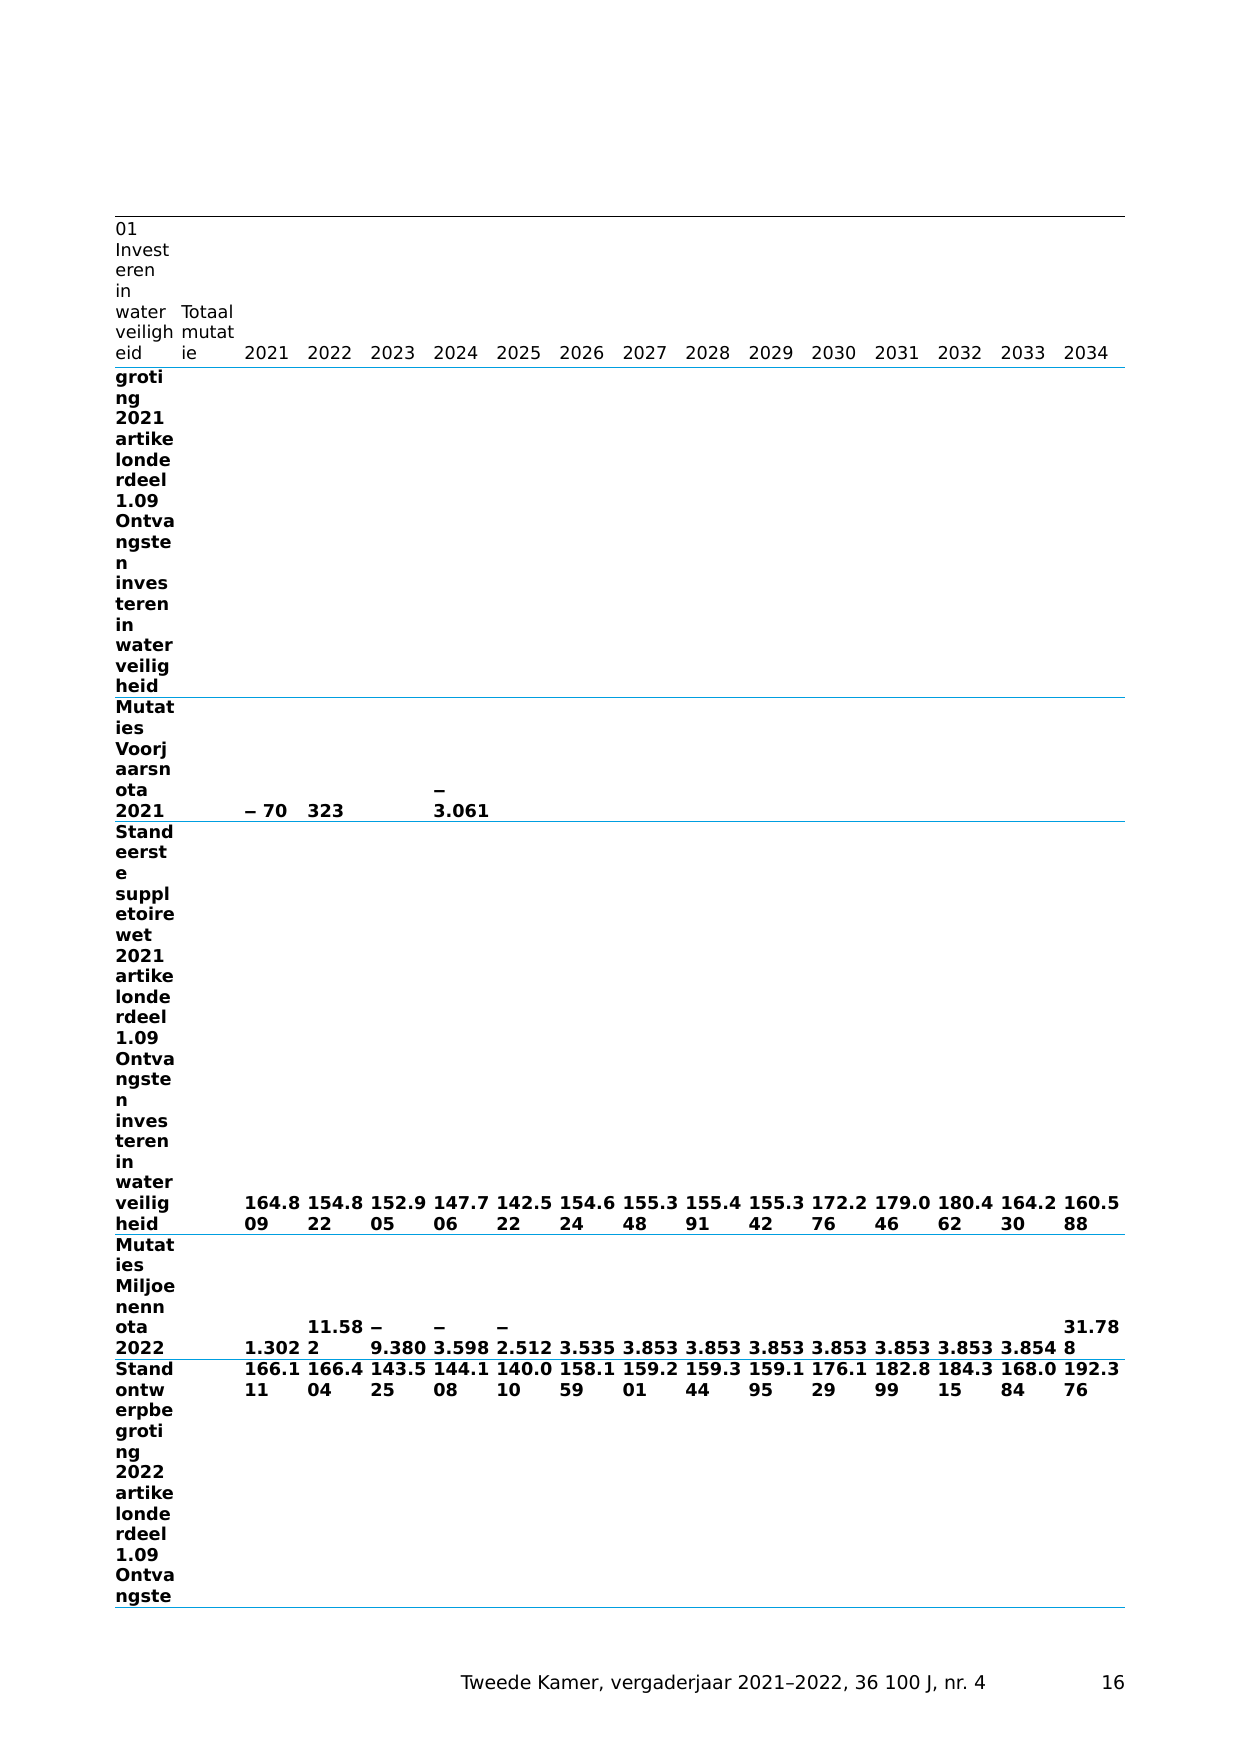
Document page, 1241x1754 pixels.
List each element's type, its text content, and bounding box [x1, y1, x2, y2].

table_cell ‒ 3.061 [430, 698, 493, 821]
table_cell ‒ 3.598 [430, 1235, 493, 1358]
table_cell [619, 698, 682, 821]
table_cell 168.084 [998, 1360, 1060, 1607]
table_cell 154.822 [304, 822, 367, 1234]
table_cell [619, 368, 682, 697]
table_cell [682, 368, 745, 697]
table_cell 152.905 [367, 822, 430, 1234]
table_cell [178, 1360, 241, 1607]
table_cell 11.582 [304, 1235, 367, 1358]
table_cell 3.853 [808, 1235, 871, 1358]
table_cell [367, 368, 430, 697]
table_cell ‒ 2.512 [493, 1235, 556, 1358]
table_cell 2031 [871, 217, 934, 366]
table_cell 3.853 [745, 1235, 808, 1358]
table_cell 323 [304, 698, 367, 821]
table_cell 2026 [556, 217, 619, 366]
table_cell [178, 698, 241, 821]
table_cell [934, 368, 997, 697]
table_cell Stand ontwerpbegroting 2022 artikelonderdeel 1.09 Ontvangste [115, 1360, 178, 1607]
table_cell 2028 [682, 217, 745, 366]
table_cell 176.129 [808, 1360, 871, 1607]
table_cell [871, 698, 934, 821]
table_cell [745, 698, 808, 821]
table_cell 159.201 [619, 1360, 682, 1607]
table_cell 147.706 [430, 822, 493, 1234]
table_cell 154.624 [556, 822, 619, 1234]
table_cell 3.854 [998, 1235, 1060, 1358]
table_cell 159.344 [682, 1360, 745, 1607]
table_cell 3.853 [934, 1235, 997, 1358]
table_cell 155.491 [682, 822, 745, 1234]
table_cell 166.404 [304, 1360, 367, 1607]
table_cell [304, 368, 367, 697]
table_cell 166.111 [241, 1360, 304, 1607]
table_cell 2023 [367, 217, 430, 366]
table_cell 2029 [745, 217, 808, 366]
table_cell 2032 [934, 217, 997, 366]
table_cell 142.522 [493, 822, 556, 1234]
table_cell 2022 [304, 217, 367, 366]
table_cell [1060, 698, 1125, 821]
table_cell 164.809 [241, 822, 304, 1234]
table_cell 1.302 [241, 1235, 304, 1358]
table_cell [493, 368, 556, 697]
table_cell [682, 698, 745, 821]
table_cell 2033 [998, 217, 1060, 366]
table_cell 158.159 [556, 1360, 619, 1607]
table_cell 143.525 [367, 1360, 430, 1607]
table_cell groting 2021 artikelonderdeel 1.09 Ontvangsten investeren in waterveiligheid [115, 368, 178, 697]
table_cell [745, 368, 808, 697]
table_cell 140.010 [493, 1360, 556, 1607]
table_cell [367, 698, 430, 821]
table_cell [998, 368, 1060, 697]
table_cell 2034 [1060, 217, 1125, 366]
table_cell 2025 [493, 217, 556, 366]
table_cell 164.230 [998, 822, 1060, 1234]
table_cell ‒ 70 [241, 698, 304, 821]
table_cell 2024 [430, 217, 493, 366]
table_cell [556, 698, 619, 821]
table_cell 159.195 [745, 1360, 808, 1607]
table_cell Totaal mutatie [178, 217, 241, 366]
table_cell Mutaties Miljoenennota 2022 [115, 1235, 178, 1358]
table_cell 3.853 [619, 1235, 682, 1358]
table_cell 155.342 [745, 822, 808, 1234]
table_cell 2027 [619, 217, 682, 366]
table_cell 2030 [808, 217, 871, 366]
table_cell 180.462 [934, 822, 997, 1234]
table_cell 160.588 [1060, 822, 1125, 1234]
table_cell ‒ 9.380 [367, 1235, 430, 1358]
table_cell 155.348 [619, 822, 682, 1234]
table_cell [241, 368, 304, 697]
table_cell [808, 698, 871, 821]
table_cell 3.853 [682, 1235, 745, 1358]
table_cell 192.376 [1060, 1360, 1125, 1607]
table_cell Stand eerste suppletoire wet 2021 artikelonderdeel 1.09 Ontvangsten investeren in waterveiligheid [115, 822, 178, 1234]
table_cell 2021 [241, 217, 304, 366]
table_cell 3.853 [871, 1235, 934, 1358]
table_cell [493, 698, 556, 821]
table_cell [430, 368, 493, 697]
table_cell [1060, 368, 1125, 697]
table_cell [871, 368, 934, 697]
table_cell 184.315 [934, 1360, 997, 1607]
table_cell 31.788 [1060, 1235, 1125, 1358]
table_cell 3.535 [556, 1235, 619, 1358]
table_cell 01 Investeren in waterveiligheid [115, 217, 178, 366]
table_cell 182.899 [871, 1360, 934, 1607]
table_cell [934, 698, 997, 821]
table_cell [556, 368, 619, 697]
table_cell [178, 368, 241, 697]
table_cell [178, 1235, 241, 1358]
table_cell [998, 698, 1060, 821]
table_cell [178, 822, 241, 1234]
table_cell 179.046 [871, 822, 934, 1234]
table_cell 144.108 [430, 1360, 493, 1607]
table_cell Mutaties Voorjaarsnota 2021 [115, 698, 178, 821]
table_cell 172.276 [808, 822, 871, 1234]
table_cell [808, 368, 871, 697]
table_header Tabel 1 Investeren in waterveiligheid [115, 191, 1125, 216]
